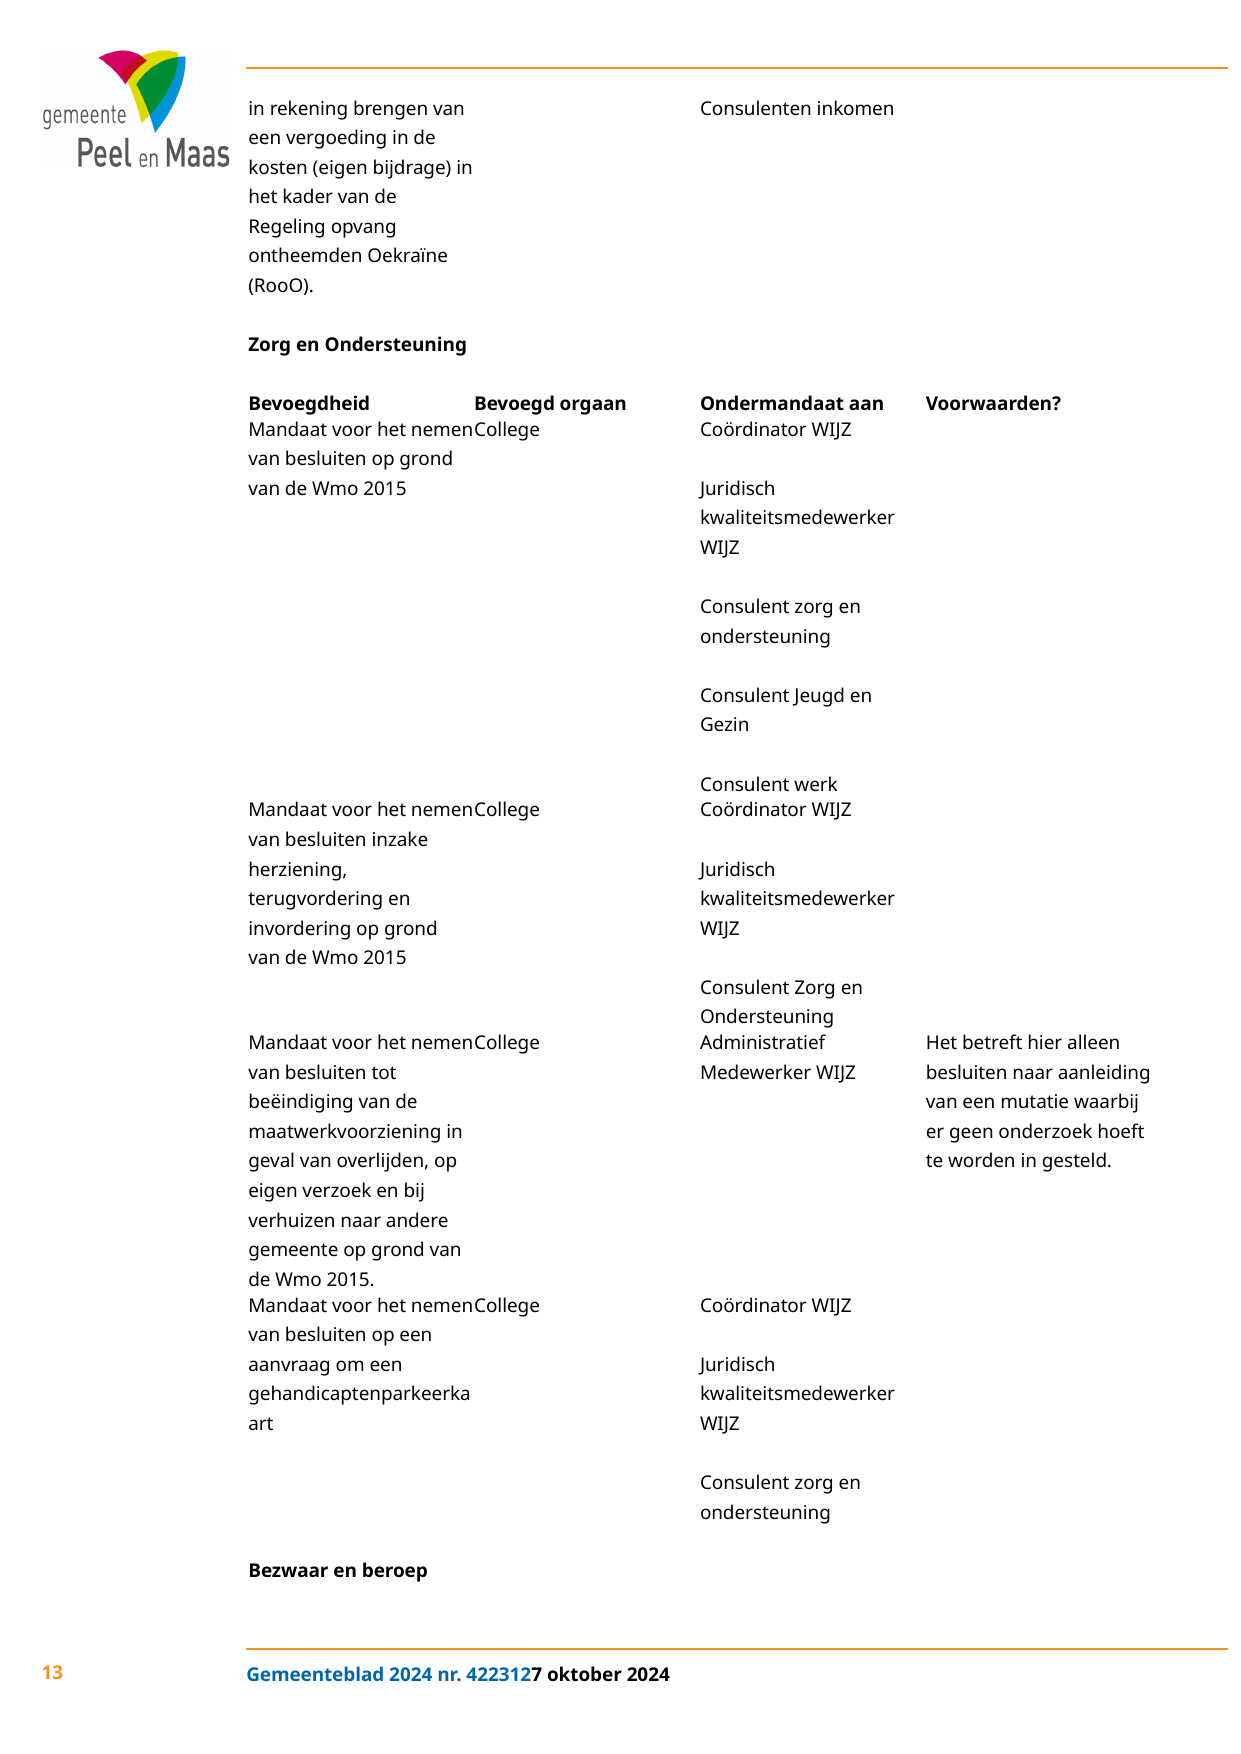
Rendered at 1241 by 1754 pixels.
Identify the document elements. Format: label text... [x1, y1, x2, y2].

table_cell Mandaat voor het nemen van besluiten inzake herziening, terugvordering en invordering op grond van de Wmo 2015 [248, 797, 474, 1029]
picture [41, 47, 231, 172]
table_cell College [474, 1029, 700, 1292]
text Zorg en Ondersteuning [248, 331, 1152, 357]
table_cell College [474, 416, 700, 797]
table_cell [474, 95, 700, 298]
table_cell [926, 416, 1152, 797]
table_cell in rekening brengen van een vergoeding in de kosten (eigen bijdrage) in het kader van de Regeling opvang ontheemden Oekraïne (RooO). [248, 95, 474, 298]
text Bezwaar en beroep [248, 1557, 1152, 1583]
table_header Ondermandaat aan [700, 390, 926, 416]
table_cell Coördinator WIJZ Juridisch kwaliteitsmedewerker WIJZ Consulent Zorg en Ondersteuning [700, 797, 926, 1029]
table_cell [926, 797, 1152, 1029]
table_cell Het betreft hier alleen besluiten naar aanleiding van een mutatie waarbij er geen onderzoek hoeft te worden in gesteld. [926, 1029, 1152, 1292]
table_cell [926, 1292, 1152, 1524]
table_cell College [474, 1292, 700, 1524]
table_header Bevoegdheid [248, 390, 474, 416]
table_cell Consulenten inkomen [700, 95, 926, 298]
table_cell Mandaat voor het nemen van besluiten op grond van de Wmo 2015 [248, 416, 474, 797]
table_cell Coördinator WIJZ Juridisch kwaliteitsmedewerker WIJZ Consulent zorg en ondersteuning Consulent Jeugd en Gezin Consulent werk [700, 416, 926, 797]
table_cell Administratief Medewerker WIJZ [700, 1029, 926, 1292]
table_cell Mandaat voor het nemen van besluiten op een aanvraag om een gehandicaptenparkeerkaart [248, 1292, 474, 1524]
table_header Voorwaarden? [926, 390, 1152, 416]
table_cell College [474, 797, 700, 1029]
table_header Bevoegd orgaan [474, 390, 700, 416]
table_cell [926, 95, 1152, 298]
table_cell Mandaat voor het nemen van besluiten tot beëindiging van de maatwerkvoorziening in geval van overlijden, op eigen verzoek en bij verhuizen naar andere gemeente op grond van de Wmo 2015. [248, 1029, 474, 1292]
table_cell Coördinator WIJZ Juridisch kwaliteitsmedewerker WIJZ Consulent zorg en ondersteuning [700, 1292, 926, 1524]
